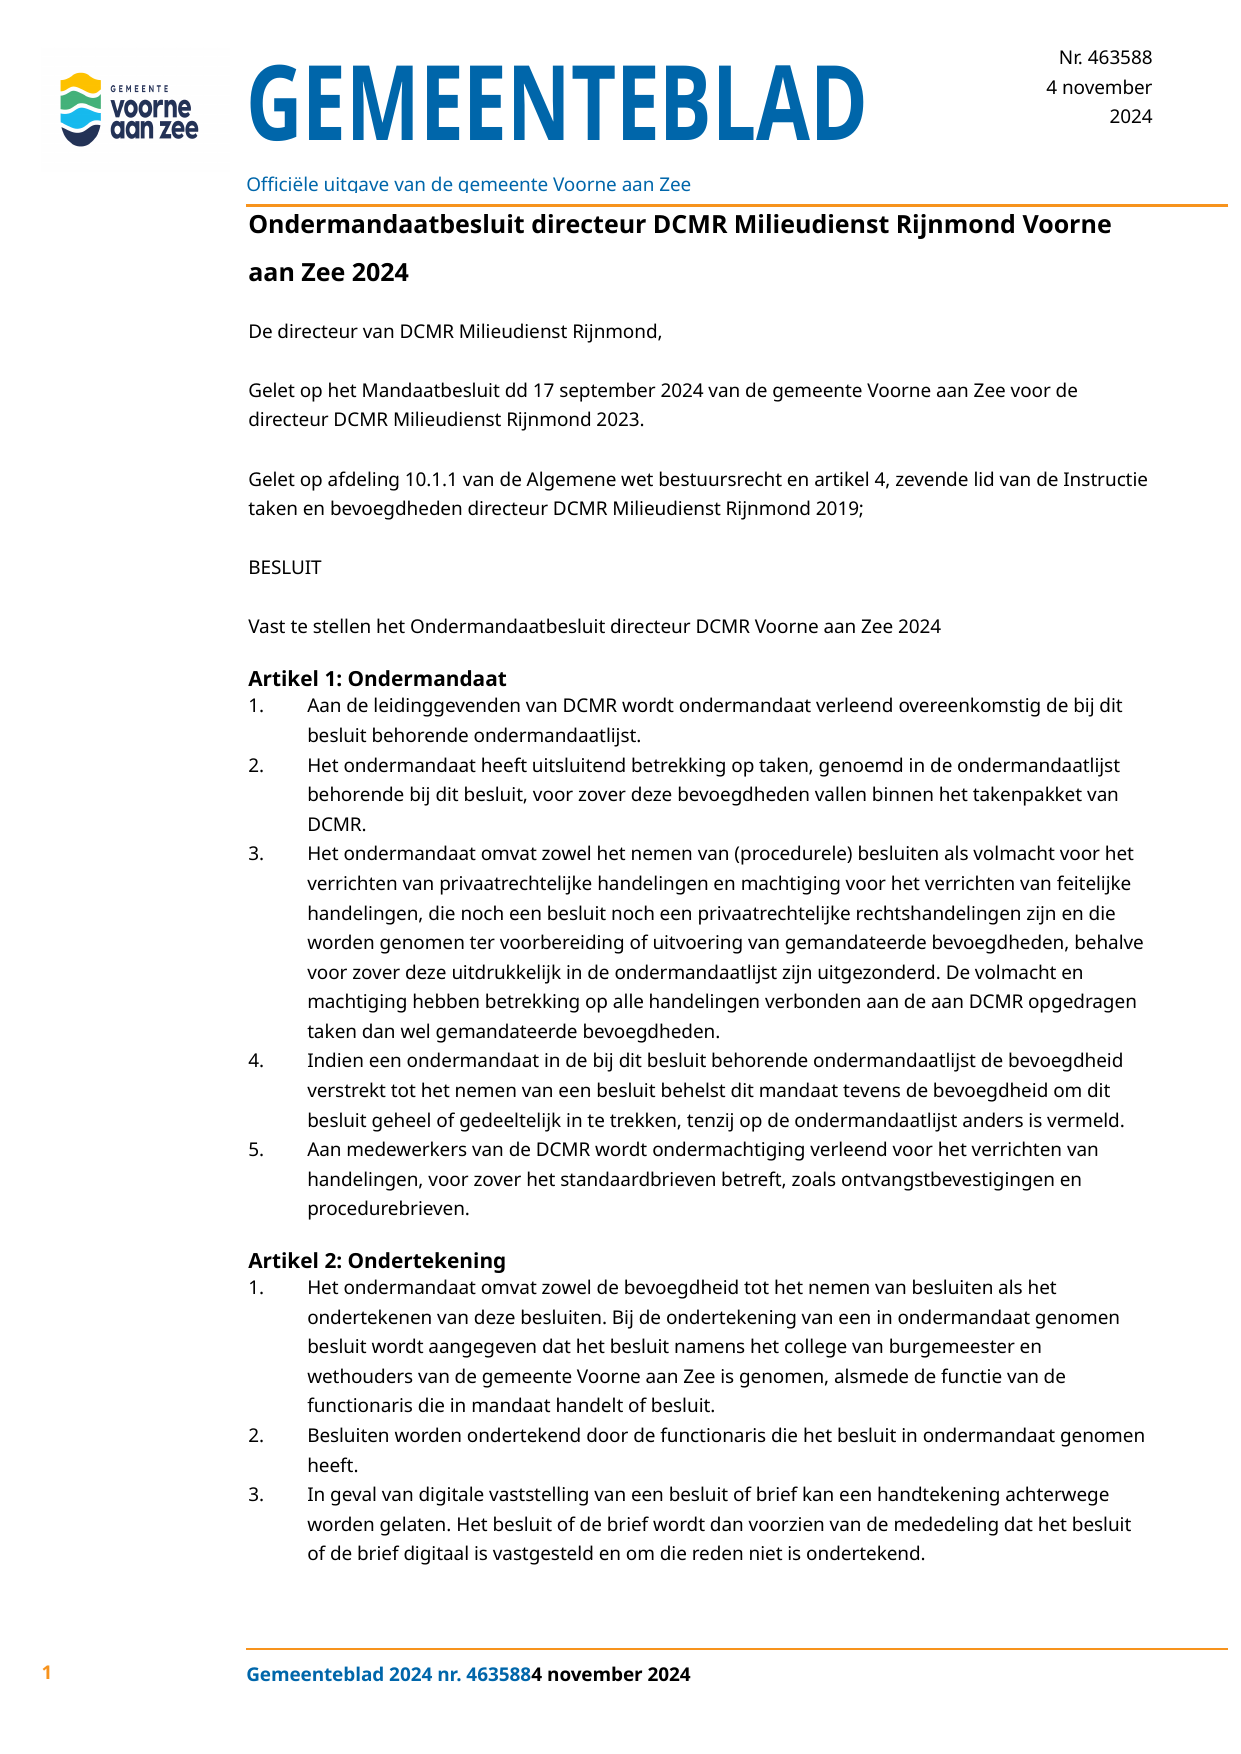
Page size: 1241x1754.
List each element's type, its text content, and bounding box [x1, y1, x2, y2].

text Ondermandaatbesluit directeur DCMR Milieudienst Rijnmond Voorne aan Zee 2024 [248, 207, 1152, 288]
text BESLUIT [248, 554, 1152, 580]
picture [41, 47, 231, 172]
list Indien een ondermandaat in de bij dit besluit behorende ondermandaatlijst de bevoegdheid verstrekt tot het nemen van een besluit behelst dit mandaat tevens de bevoegdheid om dit besluit geheel of gedeeltelijk in te trekken, tenzij op de ondermandaatlijst anders is vermeld. [248, 1048, 1152, 1132]
list Het ondermandaat omvat zowel de bevoegdheid tot het nemen van besluiten als het ondertekenen van deze besluiten. Bij de ondertekening van een in ondermandaat genomen besluit wordt aangegeven dat het besluit namens het college van burgemeester en wethouders van de gemeente Voorne aan Zee is genomen, alsmede de functie van de functionaris die in mandaat handelt of besluit. [248, 1274, 1152, 1418]
text Gelet op afdeling 10.1.1 van de Algemene wet bestuursrecht en artikel 4, zevende lid van de Instructie taken en bevoegdheden directeur DCMR Milieudienst Rijnmond 2019; [248, 466, 1152, 521]
list Aan de leidinggevenden van DCMR wordt ondermandaat verleend overeenkomstig de bij dit besluit behorende ondermandaatlijst. [248, 693, 1152, 748]
text Artikel 1: Ondermandaat [248, 664, 1152, 693]
list Het ondermandaat omvat zowel het nemen van (procedurele) besluiten als volmacht voor het verrichten van privaatrechtelijke handelingen en machtiging voor het verrichten van feitelijke handelingen, die noch een besluit noch een privaatrechtelijke rechtshandelingen zijn en die worden genomen ter voorbereiding of uitvoering van gemandateerde bevoegdheden, behalve voor zover deze uitdrukkelijk in de ondermandaatlijst zijn uitgezonderd. De volmacht en machtiging hebben betrekking op alle handelingen verbonden aan de aan DCMR opgedragen taken dan wel gemandateerde bevoegdheden. [248, 841, 1152, 1044]
text De directeur van DCMR Milieudienst Rijnmond, [248, 318, 1152, 344]
list Besluiten worden ondertekend door de functionaris die het besluit in ondermandaat genomen heeft. [248, 1422, 1152, 1478]
text Vast te stellen het Ondermandaatbesluit directeur DCMR Voorne aan Zee 2024 [248, 614, 1152, 639]
list Aan medewerkers van de DCMR wordt ondermachtiging verleend voor het verrichten van handelingen, voor zover het standaardbrieven betreft, zoals ontvangstbevestigingen en procedurebrieven. [248, 1136, 1152, 1221]
text Artikel 2: Ondertekening [248, 1246, 1152, 1274]
list Het ondermandaat heeft uitsluitend betrekking op taken, genoemd in de ondermandaatlijst behorende bij dit besluit, voor zover deze bevoegdheden vallen binnen het takenpakket van DCMR. [248, 752, 1152, 837]
text Gelet op het Mandaatbesluit dd 17 september 2024 van de gemeente Voorne aan Zee voor de directeur DCMR Milieudienst Rijnmond 2023. [248, 377, 1152, 432]
list In geval van digitale vaststelling van een besluit of brief kan een handtekening achterwege worden gelaten. Het besluit of de brief wordt dan voorzien van de mededeling dat het besluit of de brief digitaal is vastgesteld en om die reden niet is ondertekend. [248, 1481, 1152, 1566]
